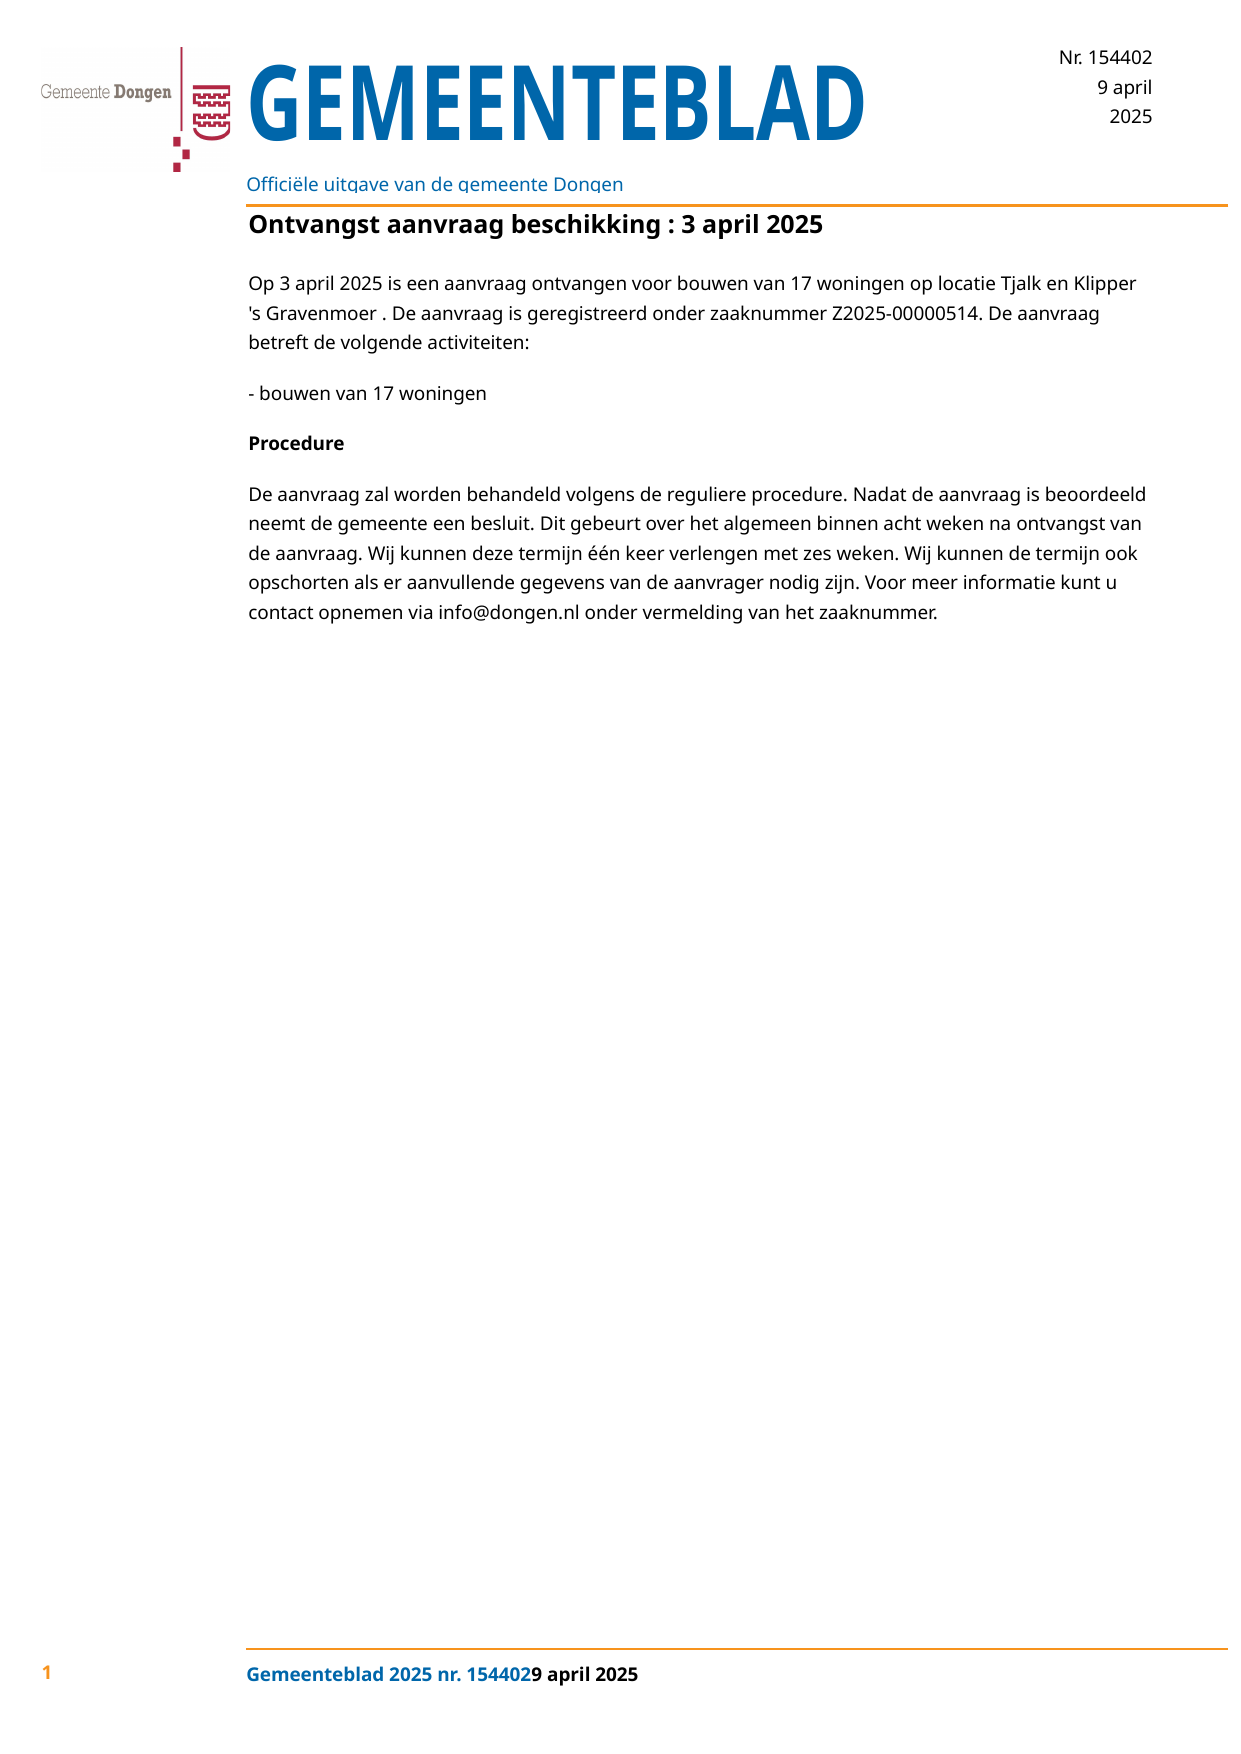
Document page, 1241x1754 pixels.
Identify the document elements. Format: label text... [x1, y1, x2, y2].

picture [41, 47, 231, 172]
text Op 3 april 2025 is een aanvraag ontvangen voor bouwen van 17 woningen op locatie Tjalk en Klipper 's Gravenmoer . De aanvraag is geregistreerd onder zaaknummer Z2025-00000514. De aanvraag betreft de volgende activiteiten: [248, 270, 1152, 355]
text De aanvraag zal worden behandeld volgens de reguliere procedure. Nadat de aanvraag is beoordeeld neemt de gemeente een besluit. Dit gebeurt over het algemeen binnen acht weken na ontvangst van de aanvraag. Wij kunnen deze termijn één keer verlengen met zes weken. Wij kunnen de termijn ook opschorten als er aanvullende gegevens van de aanvrager nodig zijn. Voor meer informatie kunt u contact opnemen via info@dongen.nl onder vermelding van het zaaknummer. [248, 481, 1152, 625]
text - bouwen van 17 woningen [248, 380, 1152, 406]
text Ontvangst aanvraag beschikking : 3 april 2025 [248, 207, 1152, 241]
text Procedure [248, 430, 1152, 456]
